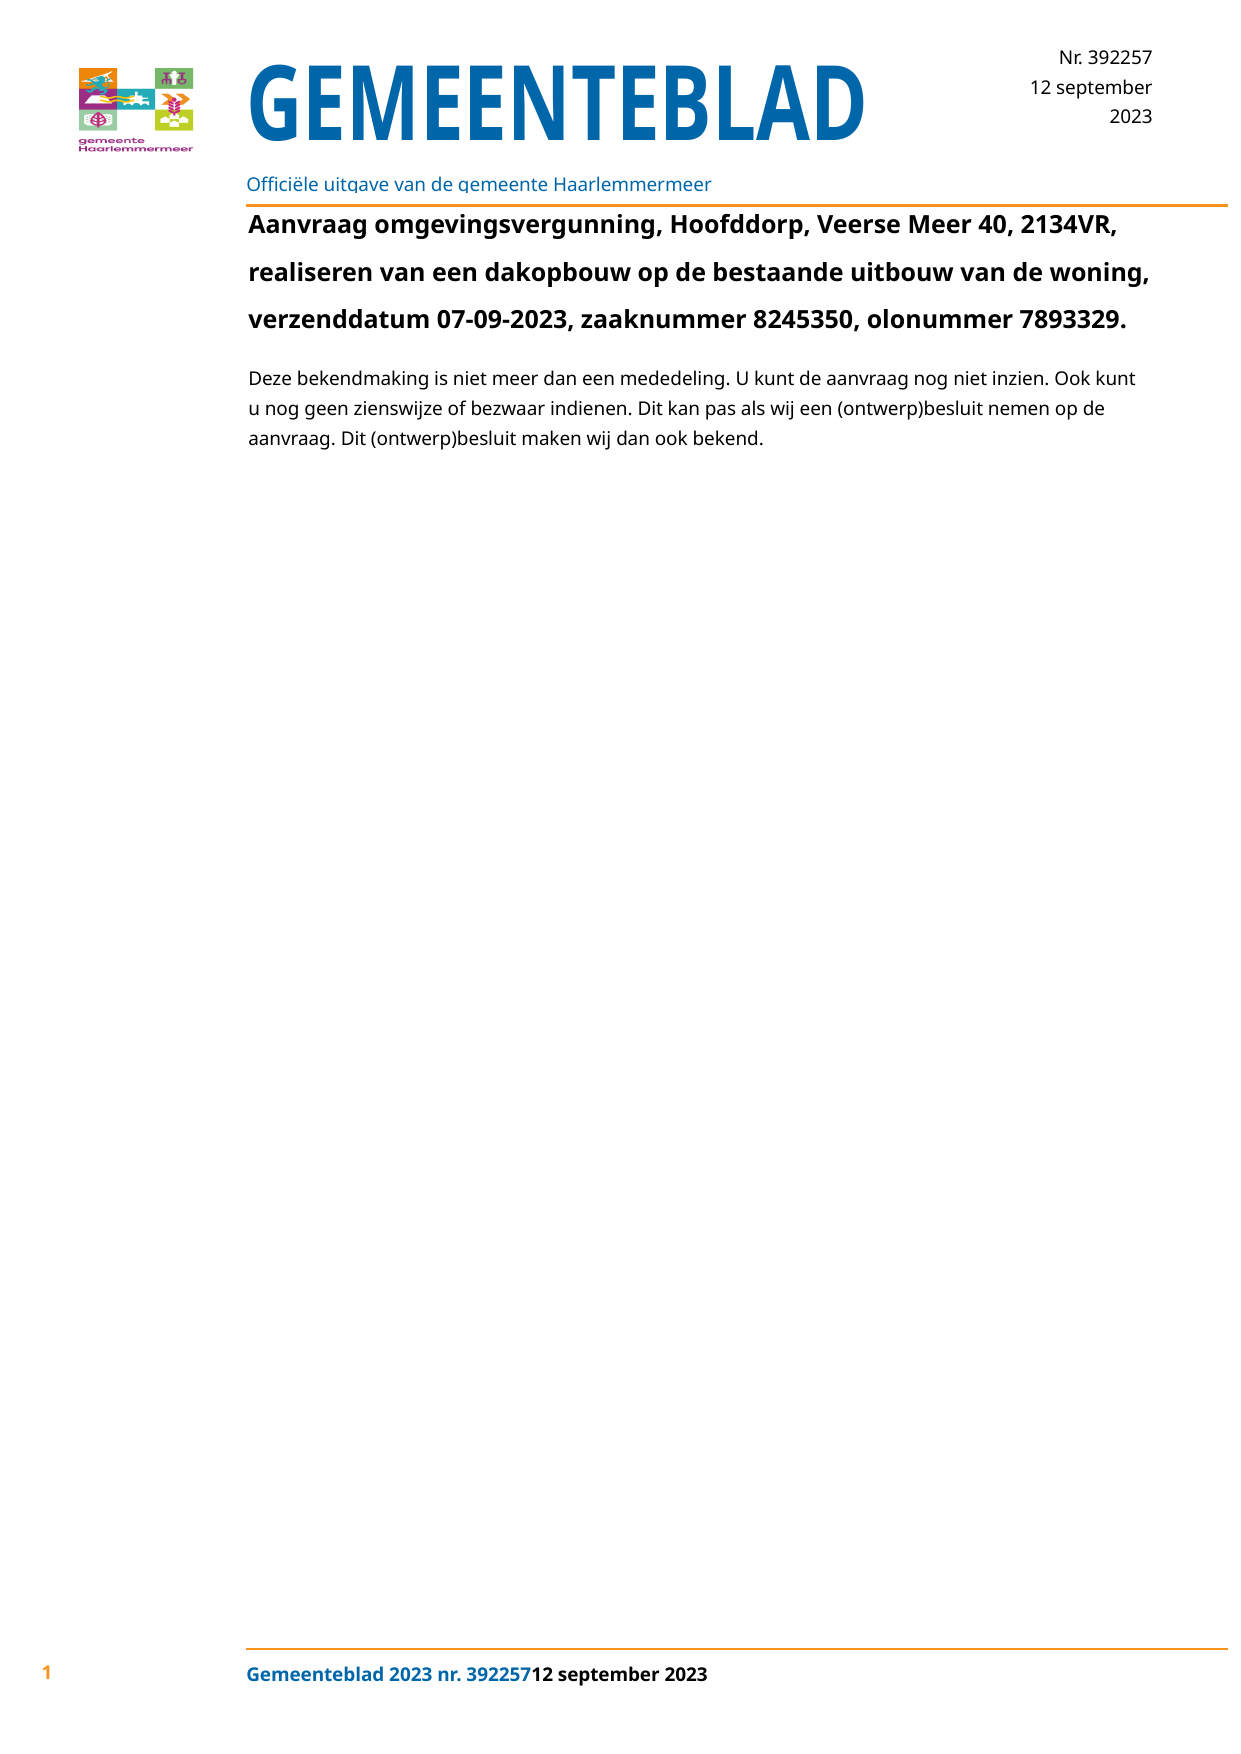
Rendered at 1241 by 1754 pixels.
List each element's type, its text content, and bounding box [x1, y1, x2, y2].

picture [41, 47, 231, 172]
text Aanvraag omgevingsvergunning, Hoofddorp, Veerse Meer 40, 2134VR, realiseren van een dakopbouw op de bestaande uitbouw van de woning, verzenddatum 07-09-2023, zaaknummer 8245350, olonummer 7893329. [248, 207, 1152, 336]
text Deze bekendmaking is niet meer dan een mededeling. U kunt de aanvraag nog niet inzien. Ook kunt u nog geen zienswijze of bezwaar indienen. Dit kan pas als wij een (ontwerp)besluit nemen op de aanvraag. Dit (ontwerp)besluit maken wij dan ook bekend. [248, 366, 1152, 450]
